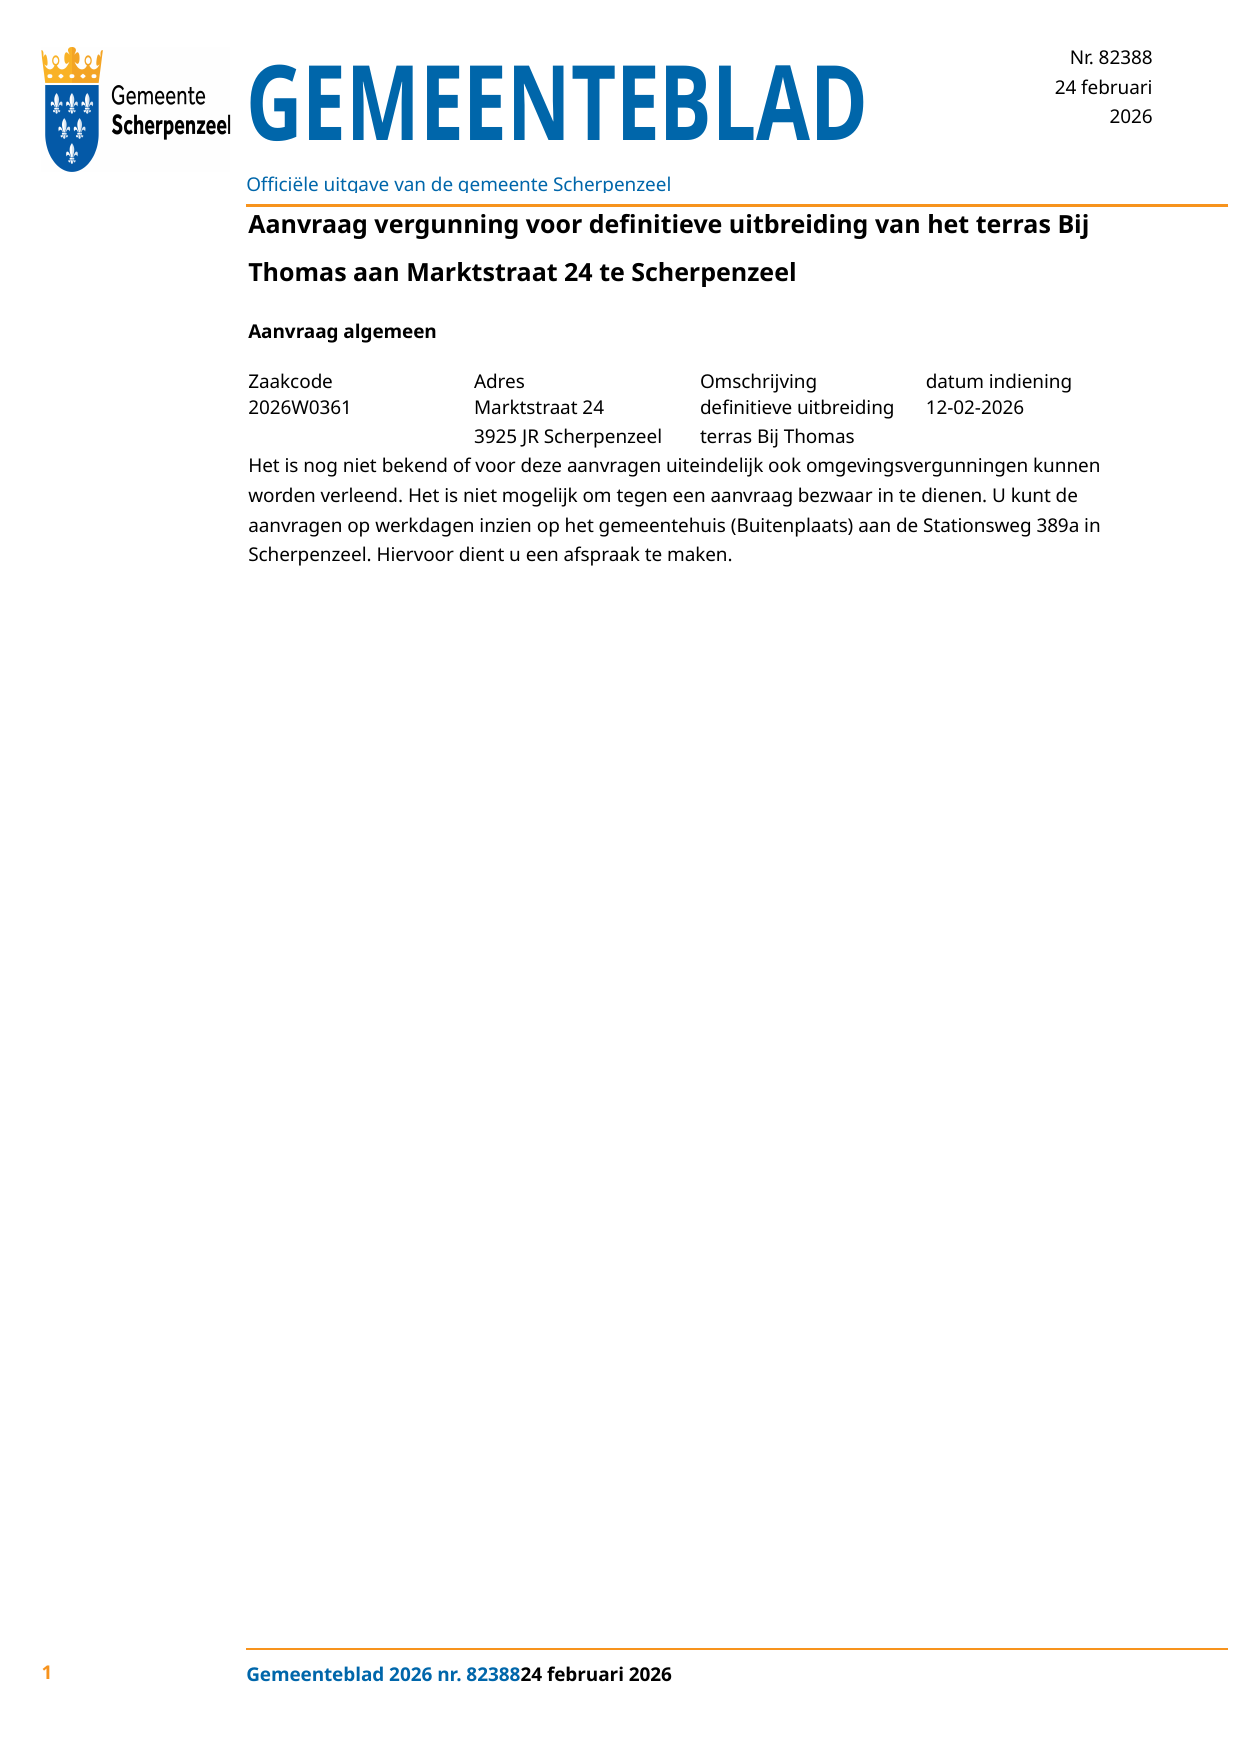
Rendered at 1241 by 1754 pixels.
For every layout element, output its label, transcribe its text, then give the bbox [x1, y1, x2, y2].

table_cell Marktstraat 24 3925 JR Scherpenzeel [474, 394, 700, 449]
table_cell 2026W0361 [248, 394, 474, 449]
table_header Adres [474, 369, 700, 394]
picture [41, 47, 231, 172]
table_cell 12-02-2026 [926, 394, 1152, 449]
table_header Zaakcode [248, 369, 474, 394]
table_header Omschrijving [700, 369, 926, 394]
text Het is nog niet bekend of voor deze aanvragen uiteindelijk ook omgevingsvergunningen kunnen worden verleend. Het is niet mogelijk om tegen een aanvraag bezwaar in te dienen. U kunt de aanvragen op werkdagen inzien op het gemeentehuis (Buitenplaats) aan de Stationsweg 389a in Scherpenzeel. Hiervoor dient u een afspraak te maken. [248, 453, 1152, 567]
text Aanvraag algemeen [248, 318, 1152, 344]
table_cell definitieve uitbreiding terras Bij Thomas [700, 394, 926, 449]
text Aanvraag vergunning voor definitieve uitbreiding van het terras Bij Thomas aan Marktstraat 24 te Scherpenzeel [248, 207, 1152, 288]
table_header datum indiening [926, 369, 1152, 394]
